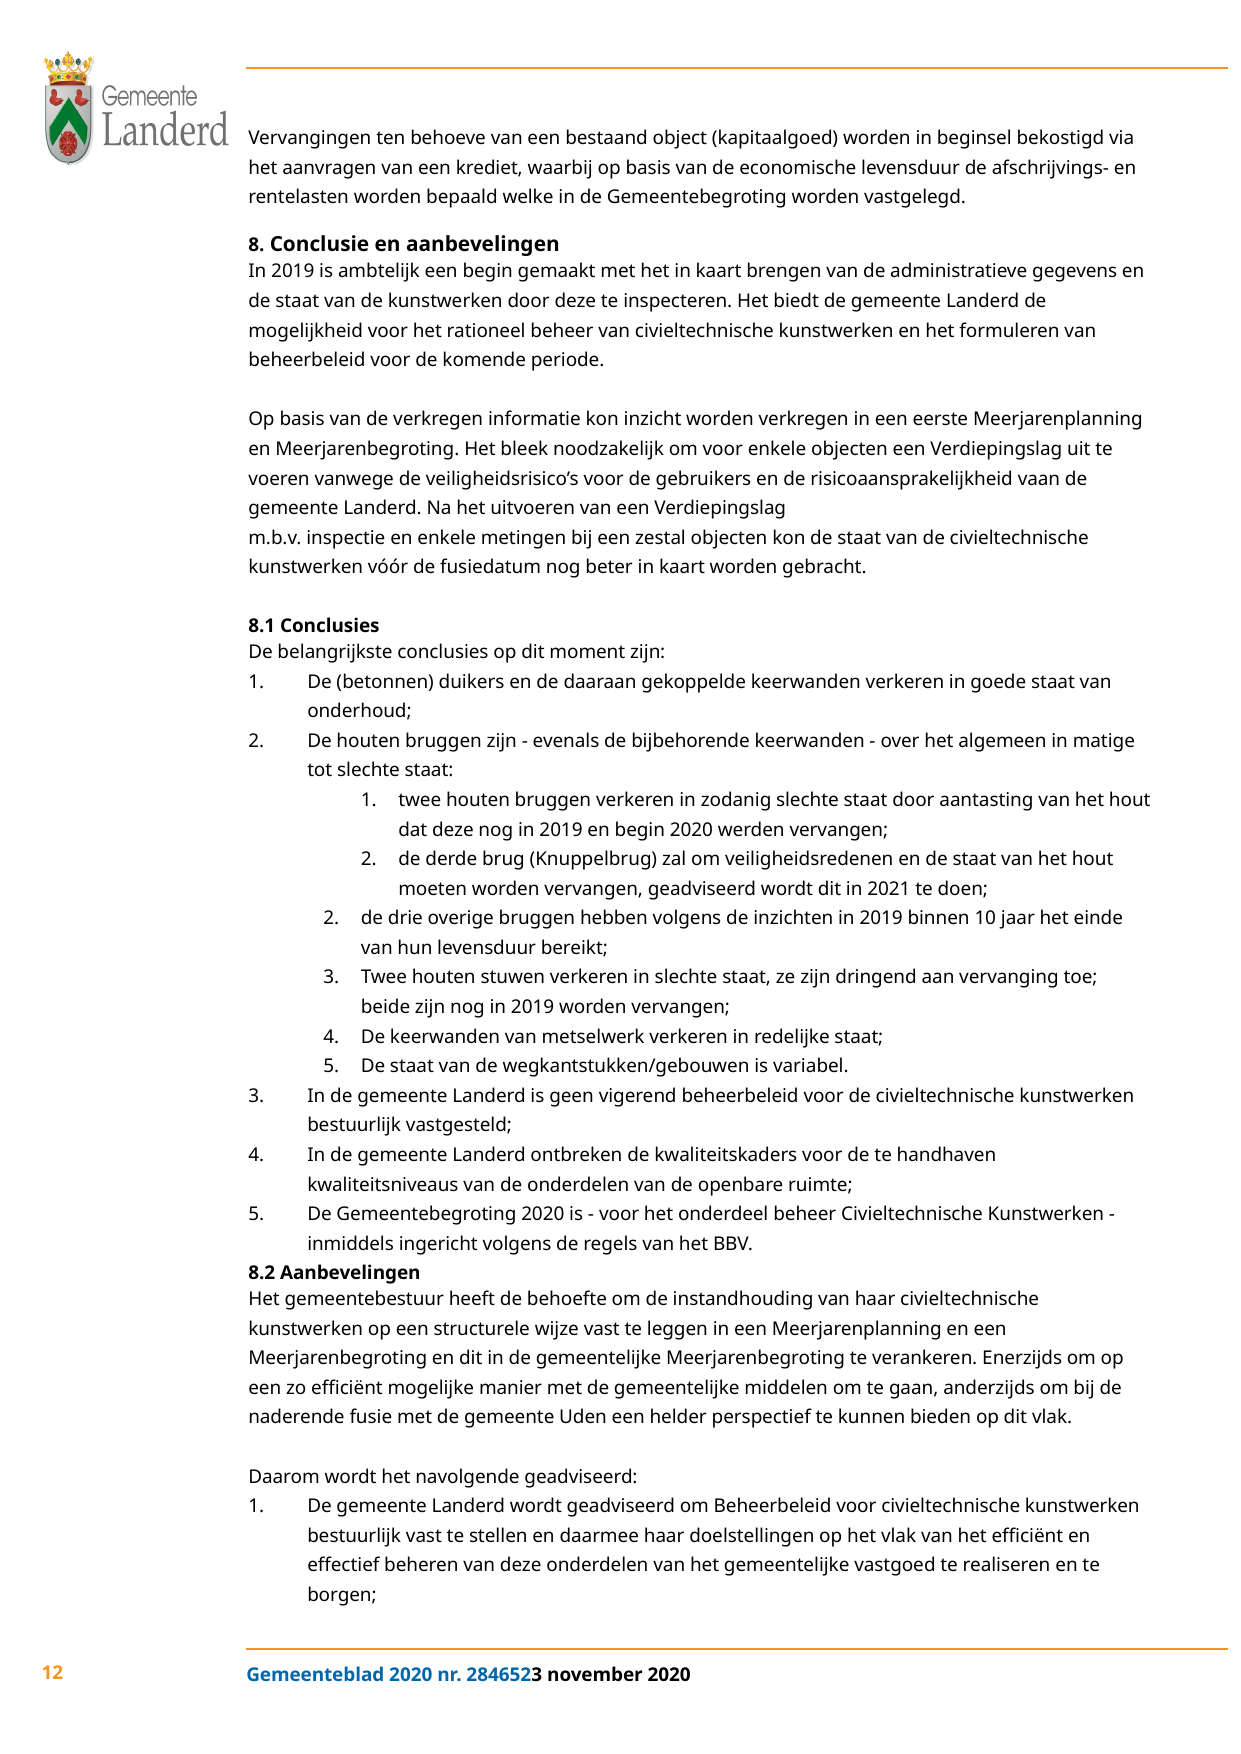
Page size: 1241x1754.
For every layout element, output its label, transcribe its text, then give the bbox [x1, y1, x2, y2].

list De gemeente Landerd wordt geadviseerd om Beheerbeleid voor civieltechnische kunstwerken bestuurlijk vast te stellen en daarmee haar doelstellingen op het vlak van het efficiënt en effectief beheren van deze onderdelen van het gemeentelijke vastgoed te realiseren en te borgen; [248, 1492, 1152, 1607]
list De (betonnen) duikers en de daaraan gekoppelde keerwanden verkeren in goede staat van onderhoud; [248, 668, 1152, 723]
text Daarom wordt het navolgende geadviseerd: [248, 1463, 1152, 1488]
list In de gemeente Landerd ontbreken de kwaliteitskaders voor de te handhaven kwaliteitsniveaus van de onderdelen van de openbare ruimte; [248, 1141, 1152, 1197]
list de drie overige bruggen hebben volgens de inzichten in 2019 binnen 10 jaar het einde van hun levensduur bereikt; [323, 904, 1152, 960]
list In de gemeente Landerd is geen vigerend beheerbeleid voor de civieltechnische kunstwerken bestuurlijk vastgesteld; [248, 1082, 1152, 1137]
text 8.1 Conclusies [248, 613, 1152, 638]
text 8.2 Aanbevelingen [248, 1259, 1152, 1285]
text 8. Conclusie en aanbevelingen [248, 229, 1152, 258]
list twee houten bruggen verkeren in zodanig slechte staat door aantasting van het hout dat deze nog in 2019 en begin 2020 werden vervangen; [361, 786, 1152, 842]
picture [41, 47, 231, 172]
text In 2019 is ambtelijk een begin gemaakt met het in kaart brengen van de administratieve gegevens en de staat van de kunstwerken door deze te inspecteren. Het biedt de gemeente Landerd de mogelijkheid voor het rationeel beheer van civieltechnische kunstwerken en het formuleren van beheerbeleid voor de komende periode. [248, 258, 1152, 372]
list Twee houten stuwen verkeren in slechte staat, ze zijn dringend aan vervanging toe; beide zijn nog in 2019 worden vervangen; [323, 964, 1152, 1019]
text Het gemeentebestuur heeft de behoefte om de instandhouding van haar civieltechnische kunstwerken op een structurele wijze vast te leggen in een Meerjarenplanning en een Meerjarenbegroting en dit in de gemeentelijke Meerjarenbegroting te verankeren. Enerzijds om op een zo efficiënt mogelijke manier met de gemeentelijke middelen om te gaan, anderzijds om bij de naderende fusie met de gemeente Uden een helder perspectief te kunnen bieden op dit vlak. [248, 1285, 1152, 1429]
list De Gemeentebegroting 2020 is - voor het onderdeel beheer Civieltechnische Kunstwerken - inmiddels ingericht volgens de regels van het BBV. [248, 1200, 1152, 1256]
text m.b.v. inspectie en enkele metingen bij een zestal objecten kon de staat van de civieltechnische kunstwerken vóór de fusiedatum nog beter in kaart worden gebracht. [248, 524, 1152, 579]
text De belangrijkste conclusies op dit moment zijn: [248, 638, 1152, 664]
text Op basis van de verkregen informatie kon inzicht worden verkregen in een eerste Meerjarenplanning en Meerjarenbegroting. Het bleek noodzakelijk om voor enkele objecten een Verdiepingslag uit te voeren vanwege de veiligheidsrisico’s voor de gebruikers en de risicoaansprakelijkheid vaan de gemeente Landerd. Na het uitvoeren van een Verdiepingslag [248, 406, 1152, 520]
list De keerwanden van metselwerk verkeren in redelijke staat; [323, 1023, 1152, 1049]
list De houten bruggen zijn - evenals de bijbehorende keerwanden - over het algemeen in matige tot slechte staat: [248, 727, 1152, 782]
list De staat van de wegkantstukken/gebouwen is variabel. [323, 1052, 1152, 1078]
list de derde brug (Knuppelbrug) zal om veiligheidsredenen en de staat van het hout moeten worden vervangen, geadviseerd wordt dit in 2021 te doen; [361, 845, 1152, 901]
text Vervangingen ten behoeve van een bestaand object (kapitaalgoed) worden in beginsel bekostigd via het aanvragen van een krediet, waarbij op basis van de economische levensduur de afschrijvings- en rentelasten worden bepaald welke in de Gemeentebegroting worden vastgelegd. [248, 124, 1152, 209]
